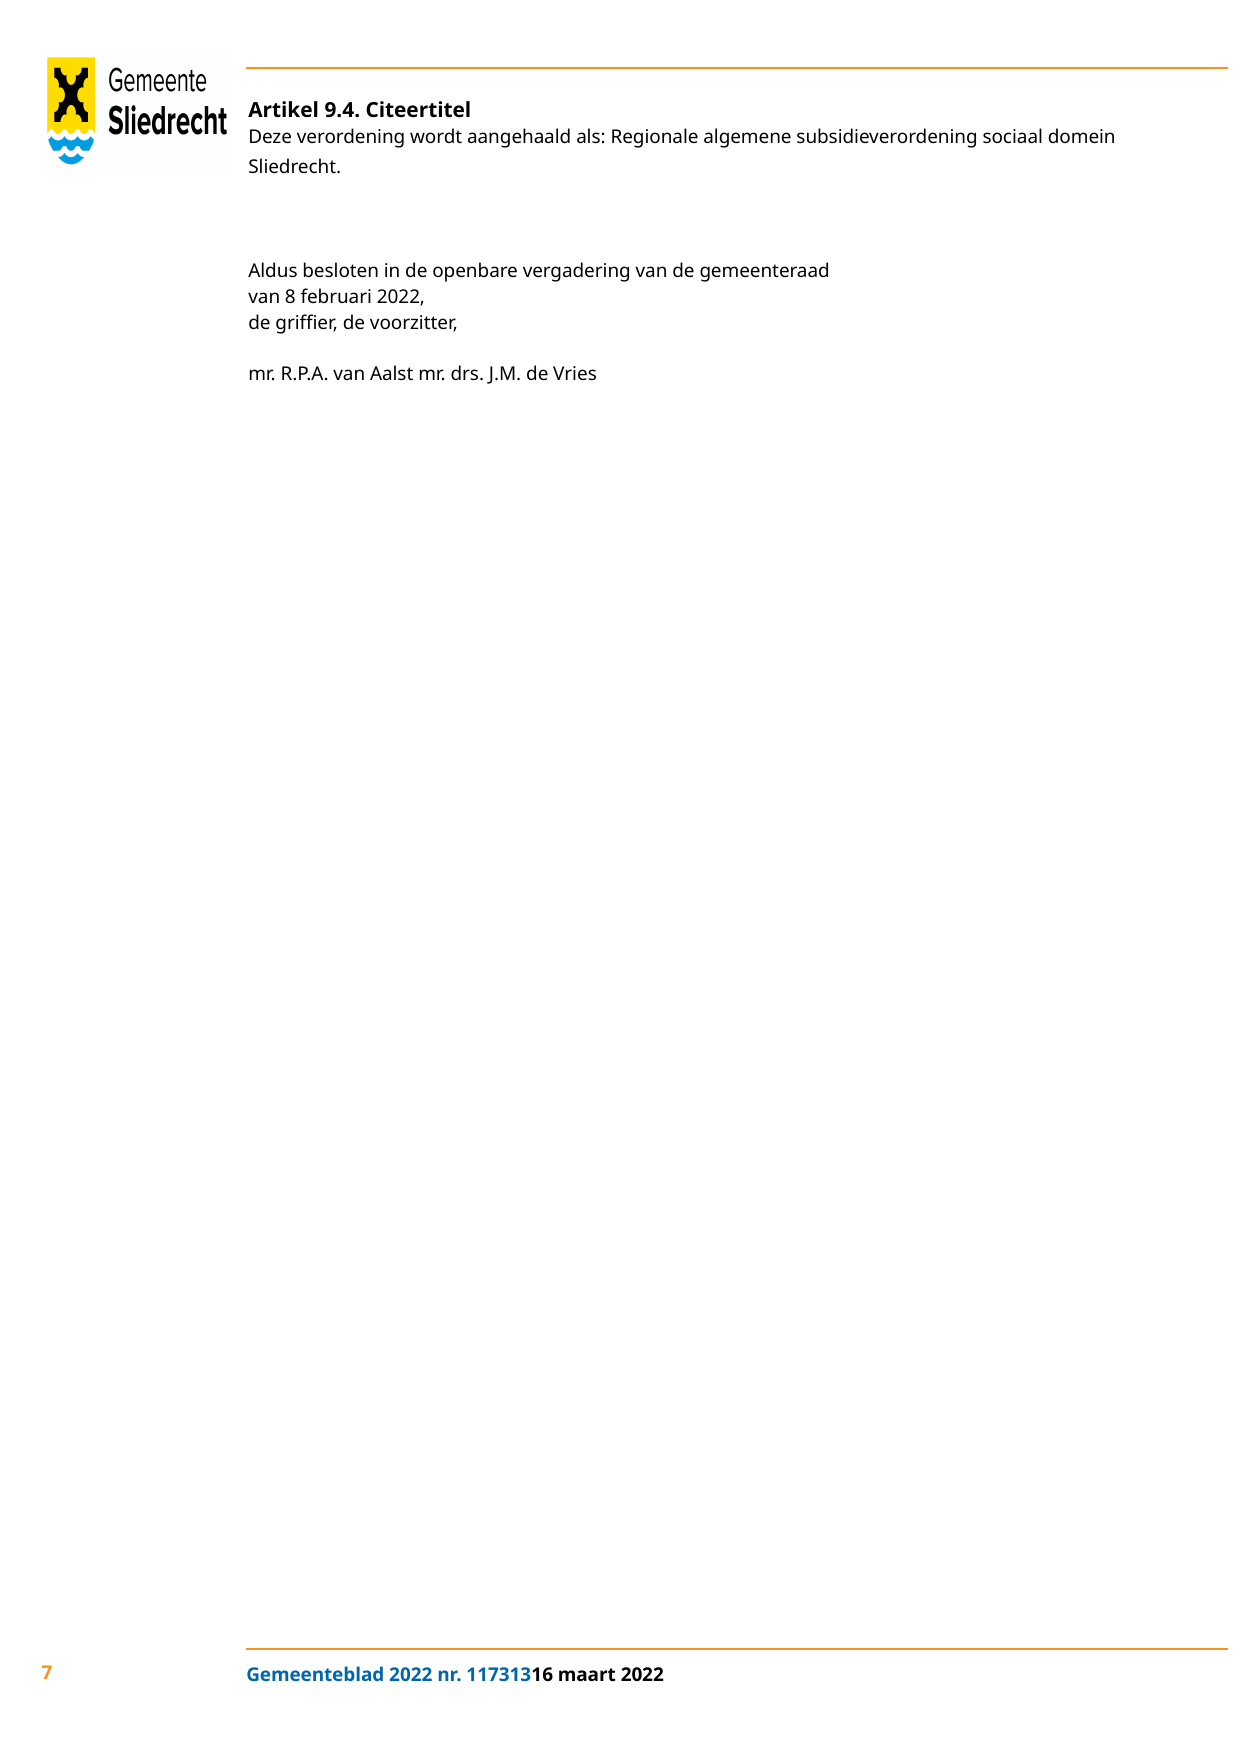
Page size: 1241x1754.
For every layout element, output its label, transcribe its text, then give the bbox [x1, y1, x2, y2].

text van 8 februari 2022, [248, 283, 1152, 309]
text de griffier, de voorzitter, [248, 309, 1152, 335]
text Aldus besloten in de openbare vergadering van de gemeenteraad [248, 258, 1152, 283]
picture [41, 47, 231, 172]
text Deze verordening wordt aangehaald als: Regionale algemene subsidieverordening sociaal domein Sliedrecht. [248, 123, 1152, 178]
text mr. R.P.A. van Aalst mr. drs. J.M. de Vries [248, 361, 1152, 386]
text Artikel 9.4. Citeertitel [248, 95, 1152, 123]
